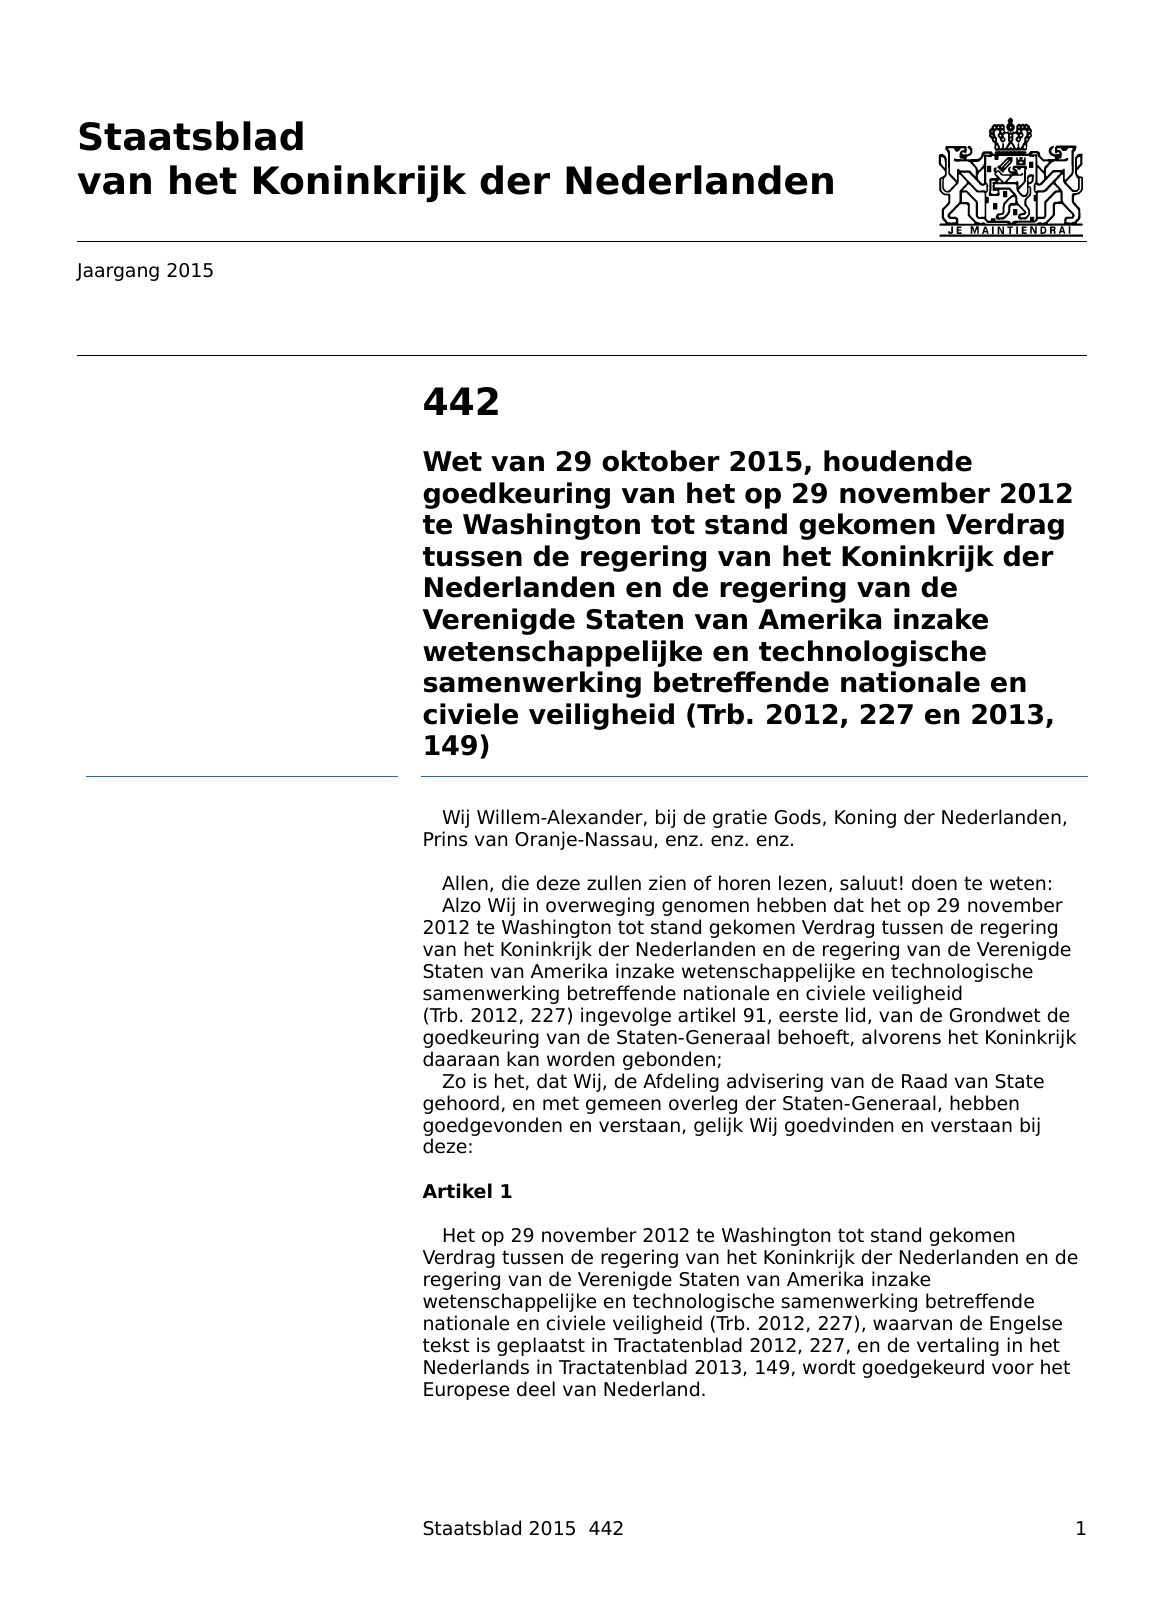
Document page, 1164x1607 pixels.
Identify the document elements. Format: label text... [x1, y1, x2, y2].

table_header Staatsblad van het Koninkrijk der Nederlanden [77, 100, 886, 241]
subtitle 442 [422, 381, 1087, 424]
text Wet van 29 oktober 2015, houdende goedkeuring van het op 29 november 2012 te Washington tot stand gekomen Verdrag tussen de regering van het Koninkrijk der Nederlanden en de regering van de Verenigde Staten van Amerika inzake wetenschappelijke en technologische samenwerking betreffende nationale en civiele veiligheid (Trb. 2012, 227 en 2013, 149) [422, 447, 1087, 762]
text Alzo Wij in overweging genomen hebben dat het op 29 november 2012 te Washington tot stand gekomen Verdrag tussen de regering van het Koninkrijk der Nederlanden en de regering van de Verenigde Staten van Amerika inzake wetenschappelijke en technologische samenwerking betreffende nationale en civiele veiligheid (Trb. 2012, 227) ingevolge artikel 91, eerste lid, van de Grondwet de goedkeuring van de Staten-Generaal behoeft, alvorens het Koninkrijk daaraan kan worden gebonden; [422, 895, 1087, 1071]
text Wij Willem-Alexander, bij de gratie Gods, Koning der Nederlanden, Prins van Oranje-Nassau, enz. enz. enz. [422, 807, 1087, 851]
subtitle Artikel 1 [422, 1181, 1087, 1203]
table_cell Jaargang 2015 [77, 242, 1087, 355]
table_header [886, 100, 1087, 241]
picture [936, 115, 1087, 240]
text Zo is het, dat Wij, de Afdeling advisering van de Raad van State gehoord, en met gemeen overleg der Staten-Generaal, hebben goedgevonden en verstaan, gelijk Wij goedvinden en verstaan bij deze: [422, 1071, 1087, 1158]
text Allen, die deze zullen zien of horen lezen, saluut! doen te weten: [422, 873, 1087, 895]
text Het op 29 november 2012 te Washington tot stand gekomen Verdrag tussen de regering van het Koninkrijk der Nederlanden en de regering van de Verenigde Staten van Amerika inzake wetenschappelijke en technologische samenwerking betreffende nationale en civiele veiligheid (Trb. 2012, 227), waarvan de Engelse tekst is geplaatst in Tractatenblad 2012, 227, en de vertaling in het Nederlands in Tractatenblad 2013, 149, wordt goedgekeurd voor het Europese deel van Nederland. [422, 1225, 1087, 1401]
